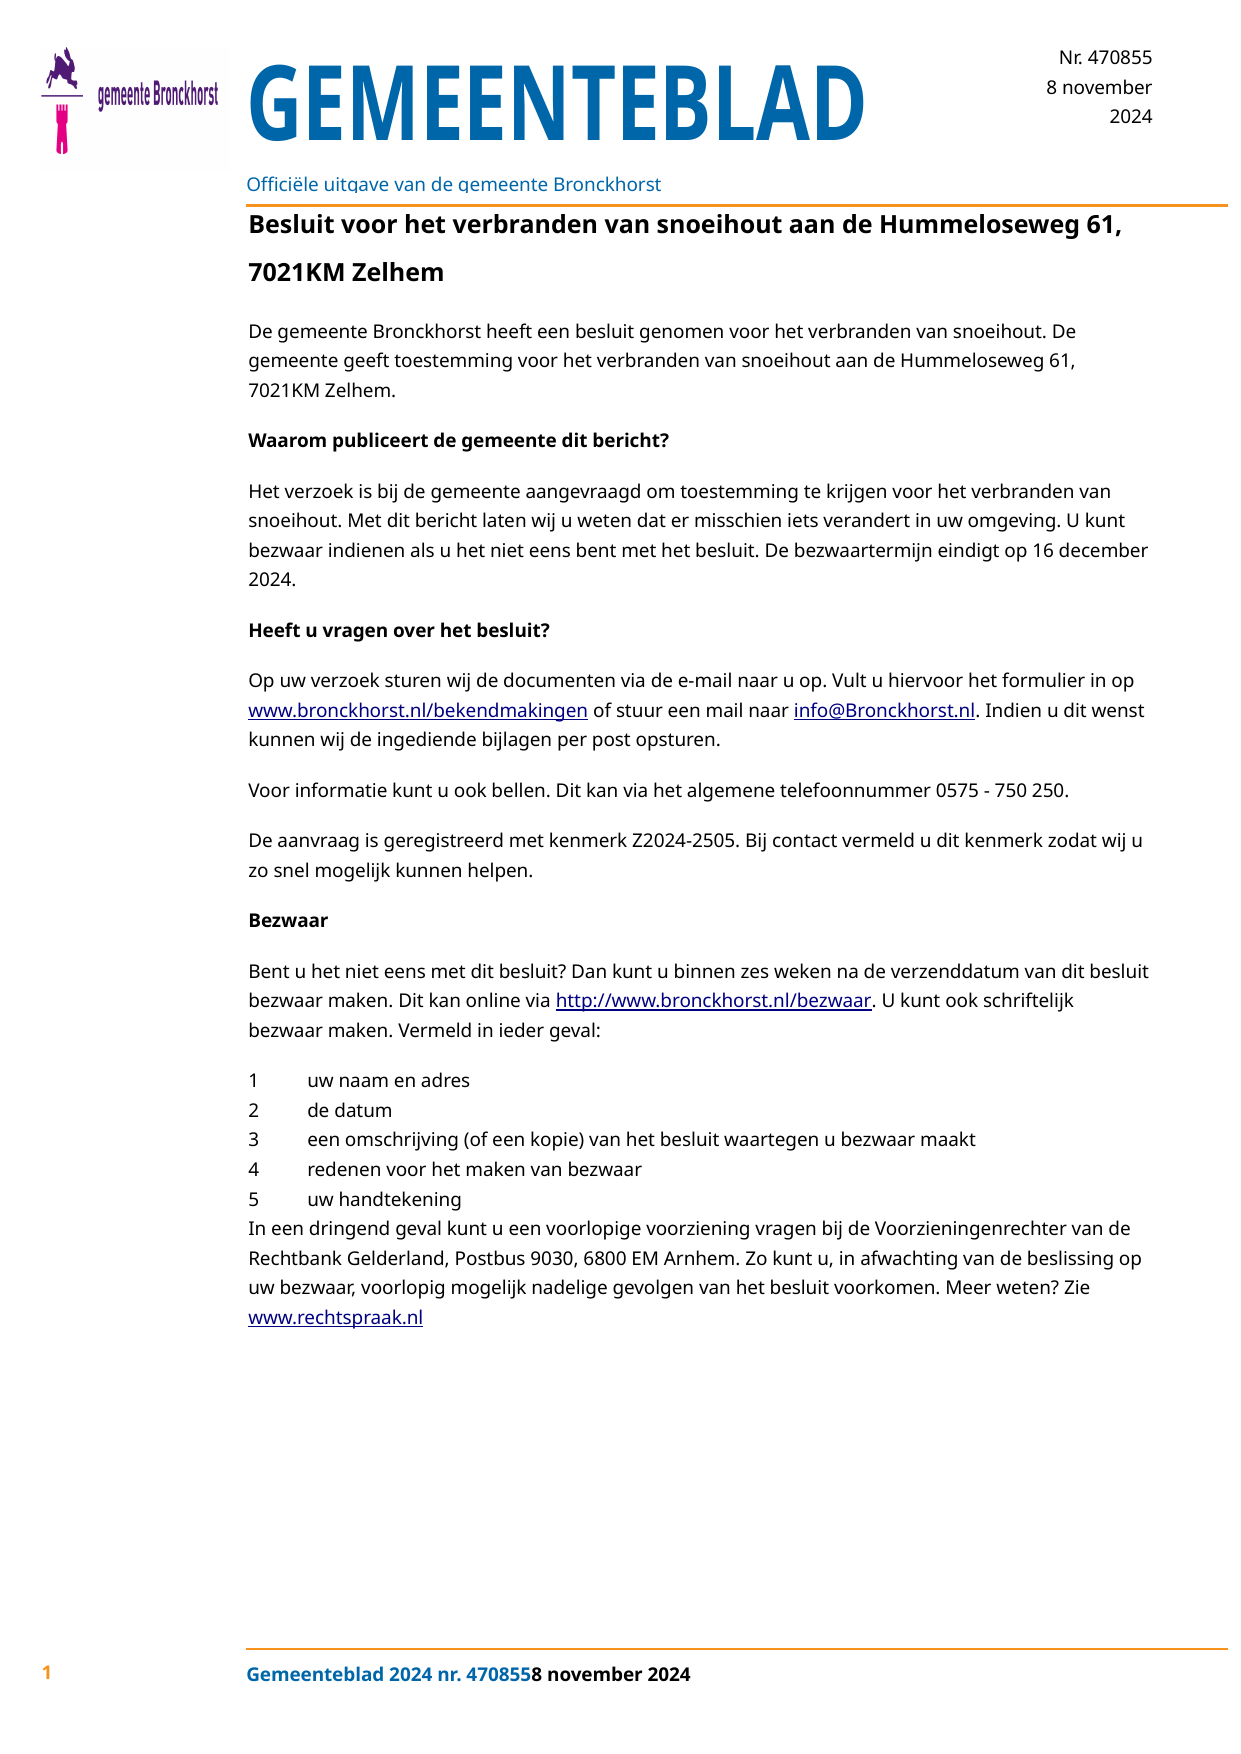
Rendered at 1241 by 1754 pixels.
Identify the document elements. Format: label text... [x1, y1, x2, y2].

text Het verzoek is bij de gemeente aangevraagd om toestemming te krijgen voor het verbranden van snoeihout. Met dit bericht laten wij u weten dat er misschien iets verandert in uw omgeving. U kunt bezwaar indienen als u het niet eens bent met het besluit. De bezwaartermijn eindigt op 16 december 2024. [248, 478, 1152, 592]
text De aanvraag is geregistreerd met kenmerk Z2024-2505. Bij contact vermeld u dit kenmerk zodat wij u zo snel mogelijk kunnen helpen. [248, 827, 1152, 883]
text Op uw verzoek sturen wij de documenten via de e-mail naar u op. Vult u hiervoor het formulier in op www.bronckhorst.nl/bekendmakingen of stuur een mail naar info@Bronckhorst.nl. Indien u dit wenst kunnen wij de ingediende bijlagen per post opsturen. [248, 667, 1152, 752]
list uw naam en adres [248, 1067, 1152, 1093]
text Voor informatie kunt u ook bellen. Dit kan via het algemene telefoonnummer 0575 - 750 250. [248, 777, 1152, 803]
text Bent u het niet eens met dit besluit? Dan kunt u binnen zes weken na de verzenddatum van dit besluit bezwaar maken. Dit kan online via http://www.bronckhorst.nl/bezwaar. U kunt ook schriftelijk bezwaar maken. Vermeld in ieder geval: [248, 958, 1152, 1043]
picture [41, 47, 231, 172]
list de datum [248, 1097, 1152, 1123]
text In een dringend geval kunt u een voorlopige voorziening vragen bij de Voorzieningenrechter van de Rechtbank Gelderland, Postbus 9030, 6800 EM Arnhem. Zo kunt u, in afwachting van de beslissing op uw bezwaar, voorlopig mogelijk nadelige gevolgen van het besluit voorkomen. Meer weten? Zie www.rechtspraak.nl [248, 1215, 1152, 1330]
text Bezwaar [248, 907, 1152, 933]
text Waarom publiceert de gemeente dit bericht? [248, 427, 1152, 453]
list uw handtekening [248, 1186, 1152, 1212]
list redenen voor het maken van bezwaar [248, 1156, 1152, 1182]
text De gemeente Bronckhorst heeft een besluit genomen voor het verbranden van snoeihout. De gemeente geeft toestemming voor het verbranden van snoeihout aan de Hummeloseweg 61, 7021KM Zelhem. [248, 318, 1152, 403]
list een omschrijving (of een kopie) van het besluit waartegen u bezwaar maakt [248, 1127, 1152, 1152]
text Heeft u vragen over het besluit? [248, 617, 1152, 643]
text Besluit voor het verbranden van snoeihout aan de Hummeloseweg 61, 7021KM Zelhem [248, 207, 1152, 288]
